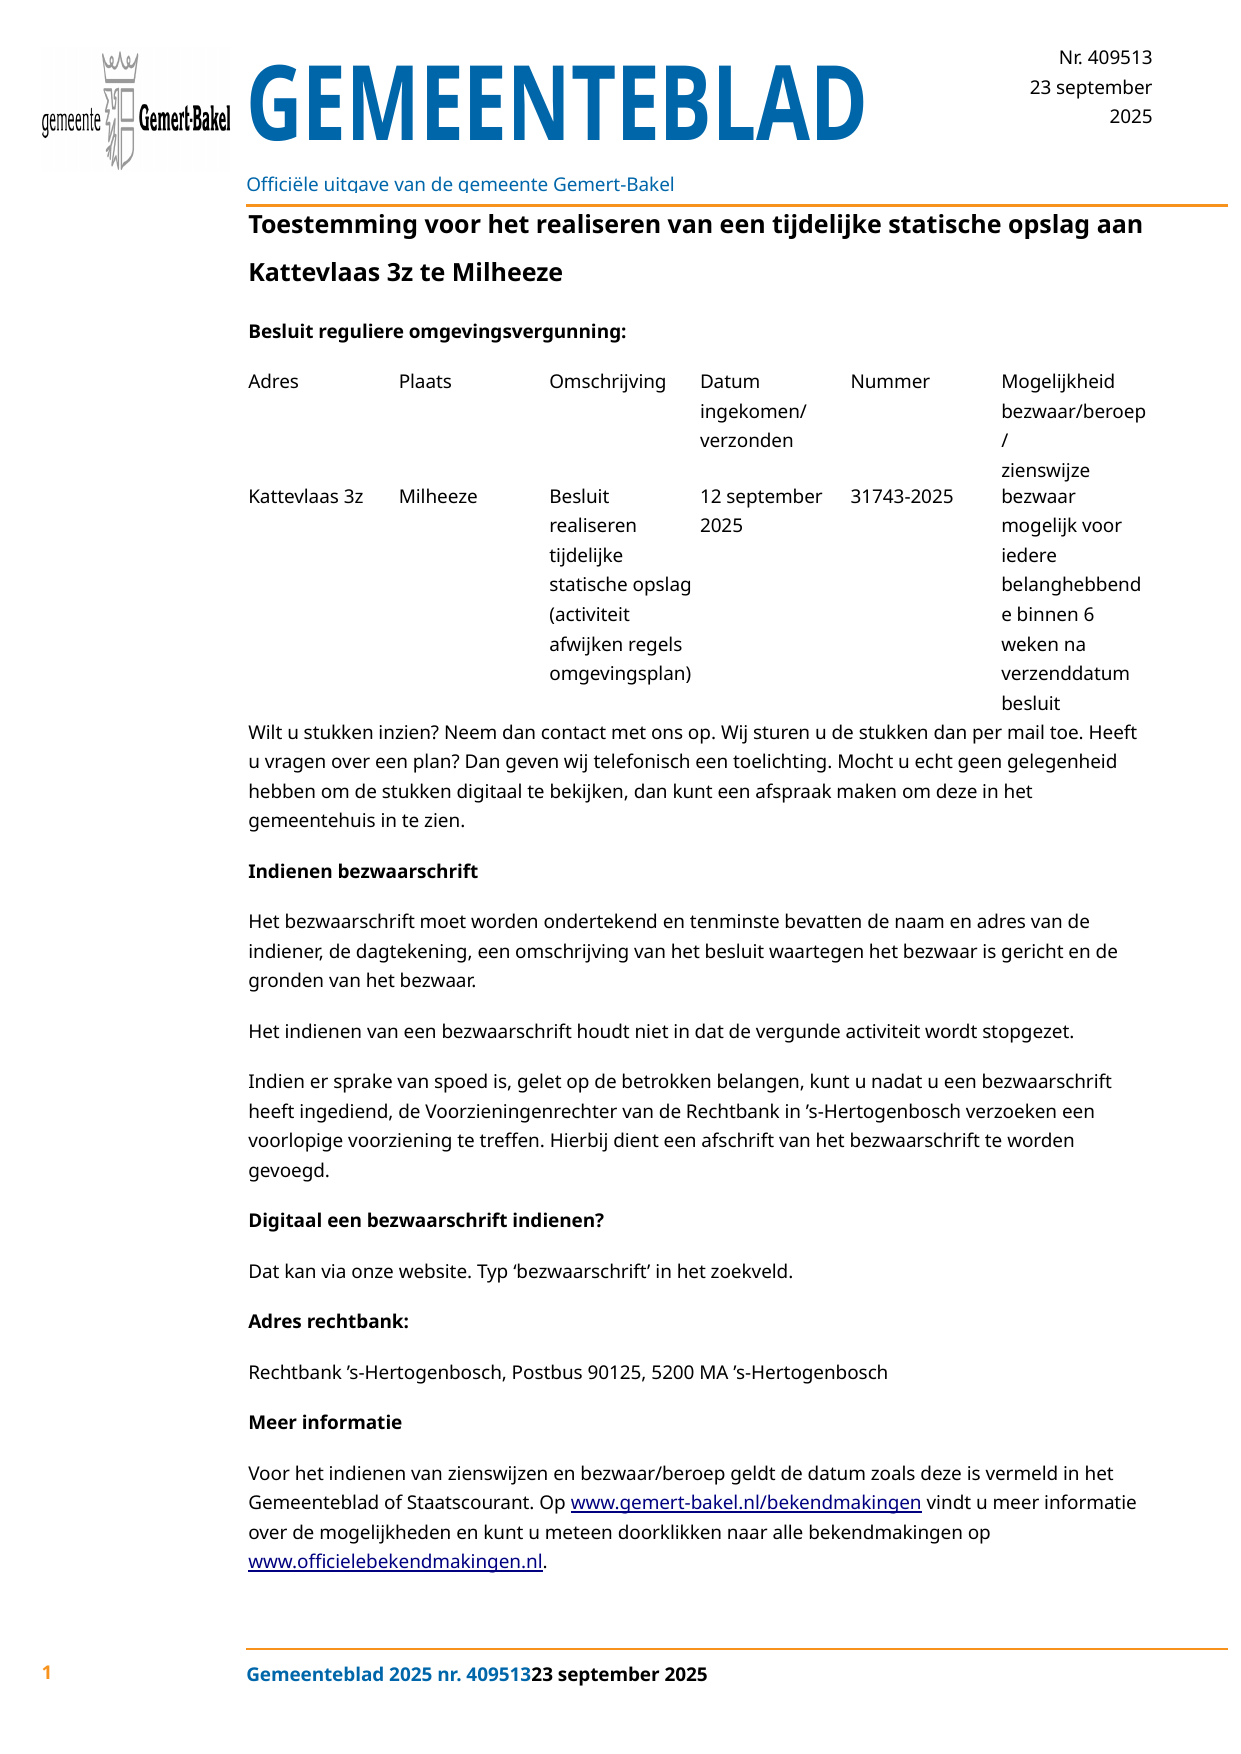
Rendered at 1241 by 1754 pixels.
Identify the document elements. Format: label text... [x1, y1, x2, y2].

table_cell 12 september 2025 [700, 483, 850, 716]
text Besluit reguliere omgevingsvergunning: [248, 318, 1152, 344]
table_cell Kattevlaas 3z [248, 483, 398, 716]
text Voor het indienen van zienswijzen en bezwaar/beroep geldt de datum zoals deze is vermeld in het Gemeenteblad of Staatscourant. Op www.gemert-bakel.nl/bekendmakingen vindt u meer informatie over de mogelijkheden en kunt u meteen doorklikken naar alle bekendmakingen op www.officielebekendmakingen.nl. [248, 1460, 1152, 1574]
table_header Mogelijkheid bezwaar/beroep/ zienswijze [1001, 369, 1152, 483]
table_cell 31743-2025 [850, 483, 1001, 716]
table_header Omschrijving [549, 369, 700, 483]
picture [41, 47, 231, 172]
table_header Nummer [850, 369, 1001, 483]
table_header Datum ingekomen/ verzonden [700, 369, 850, 483]
table_header Adres [248, 369, 398, 483]
table_cell Milheeze [399, 483, 549, 716]
text Het indienen van een bezwaarschrift houdt niet in dat de vergunde activiteit wordt stopgezet. [248, 1018, 1152, 1044]
text Toestemming voor het realiseren van een tijdelijke statische opslag aan Kattevlaas 3z te Milheeze [248, 207, 1152, 288]
text Wilt u stukken inzien? Neem dan contact met ons op. Wij sturen u de stukken dan per mail toe. Heeft u vragen over een plan? Dan geven wij telefonisch een toelichting. Mocht u echt geen gelegenheid hebben om de stukken digitaal te bekijken, dan kunt een afspraak maken om deze in het gemeentehuis in te zien. [248, 719, 1152, 833]
table_cell Besluit realiseren tijdelijke statische opslag (activiteit afwijken regels omgevingsplan) [549, 483, 700, 716]
text Indienen bezwaarschrift [248, 858, 1152, 884]
text Dat kan via onze website. Typ ‘bezwaarschrift’ in het zoekveld. [248, 1258, 1152, 1284]
text Digitaal een bezwaarschrift indienen? [248, 1208, 1152, 1233]
table_header Plaats [399, 369, 549, 483]
text Adres rechtbank: [248, 1308, 1152, 1334]
text Indien er sprake van spoed is, gelet op de betrokken belangen, kunt u nadat u een bezwaarschrift heeft ingediend, de Voorzieningenrechter van de Rechtbank in ’s-Hertogenbosch verzoeken een voorlopige voorziening te treffen. Hierbij dient een afschrift van het bezwaarschrift te worden gevoegd. [248, 1068, 1152, 1183]
text Rechtbank ’s-Hertogenbosch, Postbus 90125, 5200 MA ’s-Hertogenbosch [248, 1359, 1152, 1385]
text Meer informatie [248, 1409, 1152, 1435]
text Het bezwaarschrift moet worden ondertekend en tenminste bevatten de naam en adres van de indiener, de dagtekening, een omschrijving van het besluit waartegen het bezwaar is gericht en de gronden van het bezwaar. [248, 908, 1152, 993]
table_cell bezwaar mogelijk voor iedere belanghebbende binnen 6 weken na verzenddatum besluit [1001, 483, 1152, 716]
